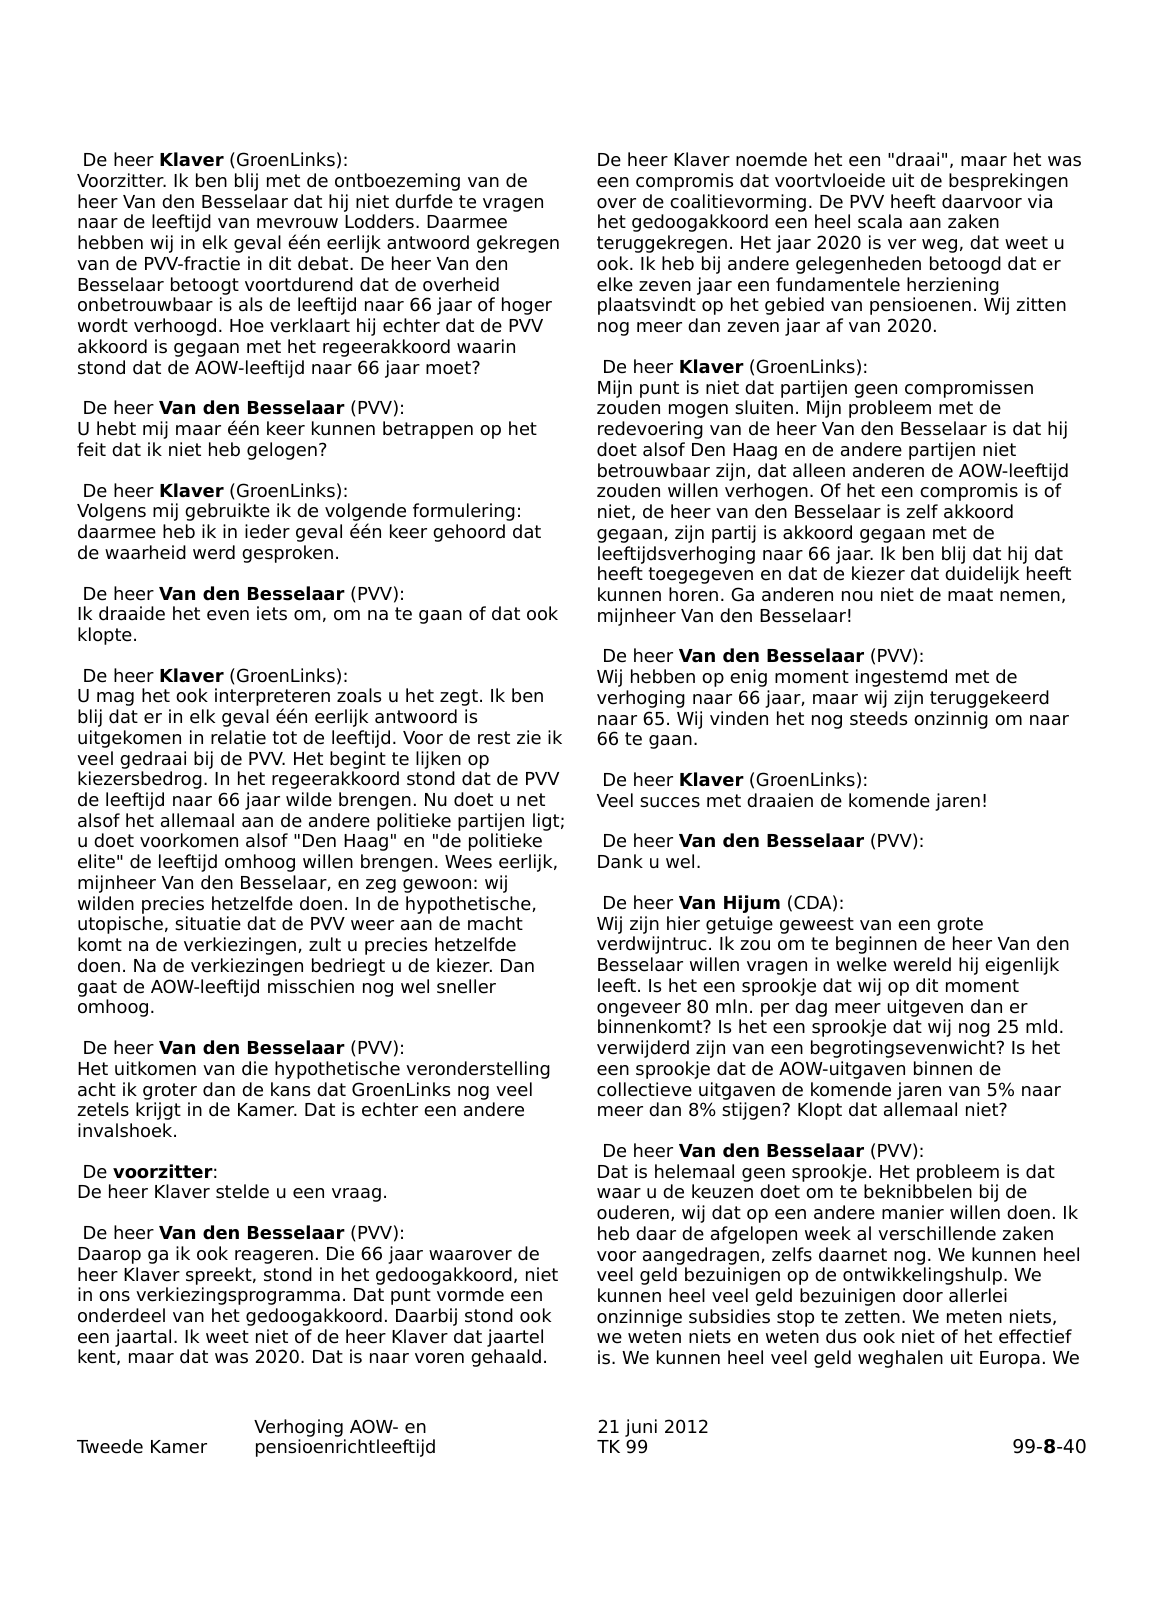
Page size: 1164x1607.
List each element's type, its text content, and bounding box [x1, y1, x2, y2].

text Dat is helemaal geen sprookje. Het probleem is dat waar u de keuzen doet om te beknibbelen bij de ouderen, wij dat op een andere manier willen doen. Ik heb daar de afgelopen week al verschillende zaken voor aangedragen, zelfs daarnet nog. We kunnen heel veel geld bezuinigen op de ontwikkelingshulp. We kunnen heel veel geld bezuinigen door allerlei onzinnige subsidies stop te zetten. We meten niets, we weten niets en weten dus ook niet of het effectief is. We kunnen heel veel geld weghalen uit Europa. We [596, 1162, 1087, 1369]
text De heer Van den Besselaar (PVV): [77, 398, 567, 419]
text De heer Klaver stelde u een vraag. [77, 1182, 567, 1203]
text De heer Van den Besselaar (PVV): [596, 1141, 1087, 1162]
text De heer Klaver (GroenLinks): [596, 770, 1087, 791]
text Dank u wel. [596, 852, 1087, 873]
text De heer Van den Besselaar (PVV): [77, 1223, 567, 1244]
text De voorzitter: [77, 1162, 567, 1182]
text Ik draaide het even iets om, om na te gaan of dat ook klopte. [77, 604, 567, 646]
text U hebt mij maar één keer kunnen betrappen op het feit dat ik niet heb gelogen? [77, 419, 567, 460]
text De heer Van den Besselaar (PVV): [77, 1038, 567, 1059]
text De heer Van Hijum (CDA): [596, 893, 1087, 913]
text De heer Klaver noemde het een "draai", maar het was een compromis dat voortvloeide uit de besprekingen over de coalitievorming. De PVV heeft daarvoor via het gedoogakkoord een heel scala aan zaken teruggekregen. Het jaar 2020 is ver weg, dat weet u ook. Ik heb bij andere gelegenheden betoogd dat er elke zeven jaar een fundamentele herziening plaatsvindt op het gebied van pensioenen. Wij zitten nog meer dan zeven jaar af van 2020. [596, 150, 1087, 337]
text De heer Klaver (GroenLinks): [596, 357, 1087, 377]
text U mag het ook interpreteren zoals u het zegt. Ik ben blij dat er in elk geval één eerlijk antwoord is uitgekomen in relatie tot de leeftijd. Voor de rest zie ik veel gedraai bij de PVV. Het begint te lijken op kiezersbedrog. In het regeerakkoord stond dat de PVV de leeftijd naar 66 jaar wilde brengen. Nu doet u net alsof het allemaal aan de andere politieke partijen ligt; u doet voorkomen alsof "Den Haag" en "de politieke elite" de leeftijd omhoog willen brengen. Wees eerlijk, mijnheer Van den Besselaar, en zeg gewoon: wij wilden precies hetzelfde doen. In de hypothetische, utopische, situatie dat de PVV weer aan de macht komt na de verkiezingen, zult u precies hetzelfde doen. Na de verkiezingen bedriegt u de kiezer. Dan gaat de AOW-leeftijd misschien nog wel sneller omhoog. [77, 686, 567, 1018]
text Volgens mij gebruikte ik de volgende formulering: daarmee heb ik in ieder geval één keer gehoord dat de waarheid werd gesproken. [77, 501, 567, 563]
text Veel succes met draaien de komende jaren! [596, 791, 1087, 811]
text Het uitkomen van die hypothetische veronderstelling acht ik groter dan de kans dat GroenLinks nog veel zetels krijgt in de Kamer. Dat is echter een andere invalshoek. [77, 1059, 567, 1142]
text De heer Van den Besselaar (PVV): [596, 831, 1087, 852]
text Wij zijn hier getuige geweest van een grote verdwijntruc. Ik zou om te beginnen de heer Van den Besselaar willen vragen in welke wereld hij eigenlijk leeft. Is het een sprookje dat wij op dit moment ongeveer 80 mln. per dag meer uitgeven dan er binnenkomt? Is het een sprookje dat wij nog 25 mld. verwijderd zijn van een begrotingsevenwicht? Is het een sprookje dat de AOW-uitgaven binnen de collectieve uitgaven de komende jaren van 5% naar meer dan 8% stijgen? Klopt dat allemaal niet? [596, 913, 1087, 1121]
text De heer Klaver (GroenLinks): [77, 666, 567, 686]
text Daarop ga ik ook reageren. Die 66 jaar waarover de heer Klaver spreekt, stond in het gedoogakkoord, niet in ons verkiezingsprogramma. Dat punt vormde een onderdeel van het gedoogakkoord. Daarbij stond ook een jaartal. Ik weet niet of de heer Klaver dat jaartel kent, maar dat was 2020. Dat is naar voren gehaald. [77, 1244, 567, 1368]
text De heer Van den Besselaar (PVV): [596, 646, 1087, 667]
text De heer Klaver (GroenLinks): [77, 150, 567, 171]
text De heer Van den Besselaar (PVV): [77, 583, 567, 604]
text Mijn punt is niet dat partijen geen compromissen zouden mogen sluiten. Mijn probleem met de redevoering van de heer Van den Besselaar is dat hij doet alsof Den Haag en de andere partijen niet betrouwbaar zijn, dat alleen anderen de AOW-leeftijd zouden willen verhogen. Of het een compromis is of niet, de heer van den Besselaar is zelf akkoord gegaan, zijn partij is akkoord gegaan met de leeftijdsverhoging naar 66 jaar. Ik ben blij dat hij dat heeft toegegeven en dat de kiezer dat duidelijk heeft kunnen horen. Ga anderen nou niet de maat nemen, mijnheer Van den Besselaar! [596, 377, 1087, 626]
text Wij hebben op enig moment ingestemd met de verhoging naar 66 jaar, maar wij zijn teruggekeerd naar 65. Wij vinden het nog steeds onzinnig om naar 66 te gaan. [596, 667, 1087, 750]
text Voorzitter. Ik ben blij met de ontboezeming van de heer Van den Besselaar dat hij niet durfde te vragen naar de leeftijd van mevrouw Lodders. Daarmee hebben wij in elk geval één eerlijk antwoord gekregen van de PVV-fractie in dit debat. De heer Van den Besselaar betoogt voortdurend dat de overheid onbetrouwbaar is als de leeftijd naar 66 jaar of hoger wordt verhoogd. Hoe verklaart hij echter dat de PVV akkoord is gegaan met het regeerakkoord waarin stond dat de AOW-leeftijd naar 66 jaar moet? [77, 171, 567, 378]
text De heer Klaver (GroenLinks): [77, 480, 567, 501]
